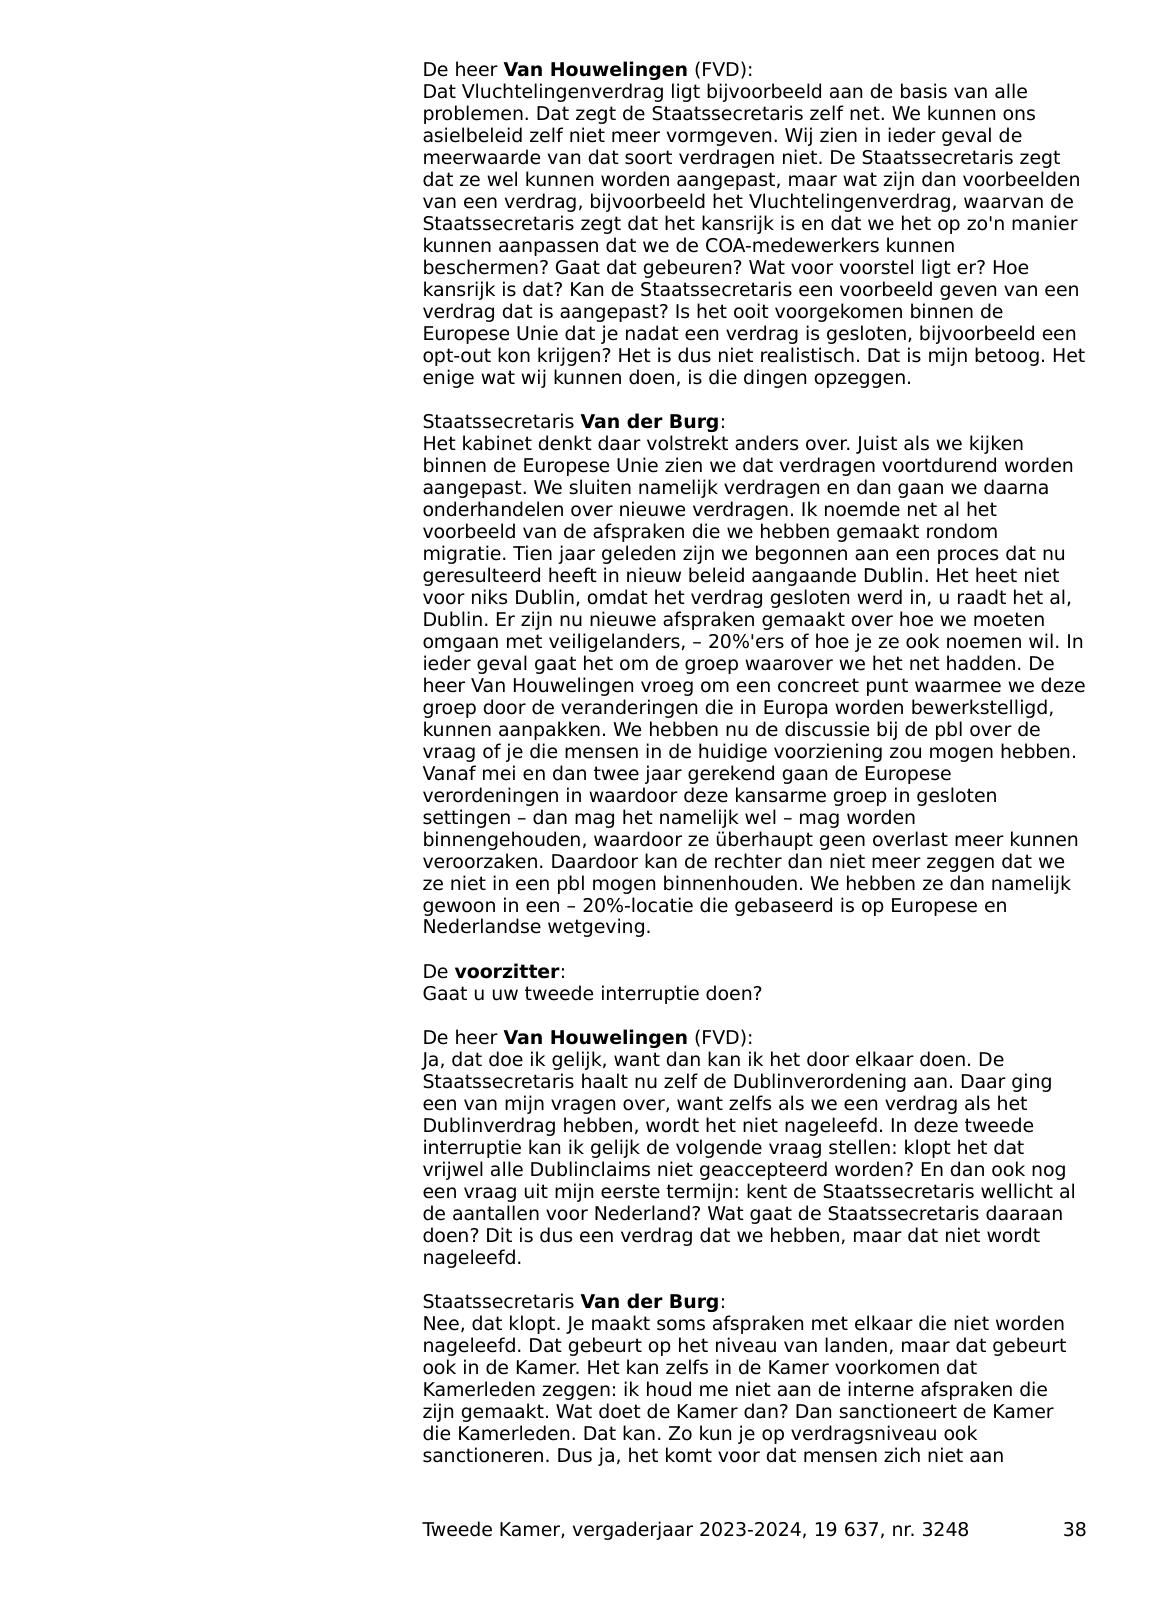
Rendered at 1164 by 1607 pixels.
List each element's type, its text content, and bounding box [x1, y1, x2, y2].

text De voorzitter: [422, 961, 1087, 983]
text Het kabinet denkt daar volstrekt anders over. Juist als we kijken binnen de Europese Unie zien we dat verdragen voortdurend worden aangepast. We sluiten namelijk verdragen en dan gaan we daarna onderhandelen over nieuwe verdragen. Ik noemde net al het voorbeeld van de afspraken die we hebben gemaakt rondom migratie. Tien jaar geleden zijn we begonnen aan een proces dat nu geresulteerd heeft in nieuw beleid aangaande Dublin. Het heet niet voor niks Dublin, omdat het verdrag gesloten werd in, u raadt het al, Dublin. Er zijn nu nieuwe afspraken gemaakt over hoe we moeten omgaan met veiligelanders, – 20%'ers of hoe je ze ook noemen wil. In ieder geval gaat het om de groep waarover we het net hadden. De heer Van Houwelingen vroeg om een concreet punt waarmee we deze groep door de veranderingen die in Europa worden bewerkstelligd, kunnen aanpakken. We hebben nu de discussie bij de pbl over de vraag of je die mensen in de huidige voorziening zou mogen hebben. Vanaf mei en dan twee jaar gerekend gaan de Europese verordeningen in waardoor deze kansarme groep in gesloten settingen – dan mag het namelijk wel – mag worden binnengehouden, waardoor ze überhaupt geen overlast meer kunnen veroorzaken. Daardoor kan de rechter dan niet meer zeggen dat we ze niet in een pbl mogen binnenhouden. We hebben ze dan namelijk gewoon in een – 20%-locatie die gebaseerd is op Europese en Nederlandse wetgeving. [422, 433, 1087, 938]
text Nee, dat klopt. Je maakt soms afspraken met elkaar die niet worden nageleefd. Dat gebeurt op het niveau van landen, maar dat gebeurt ook in de Kamer. Het kan zelfs in de Kamer voorkomen dat Kamerleden zeggen: ik houd me niet aan de interne afspraken die zijn gemaakt. Wat doet de Kamer dan? Dan sanctioneert de Kamer die Kamerleden. Dat kan. Zo kun je op verdragsniveau ook sanctioneren. Dus ja, het komt voor dat mensen zich niet aan [422, 1313, 1087, 1467]
text De heer Van Houwelingen (FVD): [422, 1027, 1087, 1049]
text Staatssecretaris Van der Burg: [422, 411, 1087, 433]
text Gaat u uw tweede interruptie doen? [422, 983, 1087, 1004]
text De heer Van Houwelingen (FVD): [422, 59, 1087, 81]
text Staatssecretaris Van der Burg: [422, 1291, 1087, 1313]
text Dat Vluchtelingenverdrag ligt bijvoorbeeld aan de basis van alle problemen. Dat zegt de Staatssecretaris zelf net. We kunnen ons asielbeleid zelf niet meer vormgeven. Wij zien in ieder geval de meerwaarde van dat soort verdragen niet. De Staatssecretaris zegt dat ze wel kunnen worden aangepast, maar wat zijn dan voorbeelden van een verdrag, bijvoorbeeld het Vluchtelingenverdrag, waarvan de Staatssecretaris zegt dat het kansrijk is en dat we het op zo'n manier kunnen aanpassen dat we de COA-medewerkers kunnen beschermen? Gaat dat gebeuren? Wat voor voorstel ligt er? Hoe kansrijk is dat? Kan de Staatssecretaris een voorbeeld geven van een verdrag dat is aangepast? Is het ooit voorgekomen binnen de Europese Unie dat je nadat een verdrag is gesloten, bijvoorbeeld een opt-out kon krijgen? Het is dus niet realistisch. Dat is mijn betoog. Het enige wat wij kunnen doen, is die dingen opzeggen. [422, 81, 1087, 389]
text Ja, dat doe ik gelijk, want dan kan ik het door elkaar doen. De Staatssecretaris haalt nu zelf de Dublinverordening aan. Daar ging een van mijn vragen over, want zelfs als we een verdrag als het Dublinverdrag hebben, wordt het niet nageleefd. In deze tweede interruptie kan ik gelijk de volgende vraag stellen: klopt het dat vrijwel alle Dublinclaims niet geaccepteerd worden? En dan ook nog een vraag uit mijn eerste termijn: kent de Staatssecretaris wellicht al de aantallen voor Nederland? Wat gaat de Staatssecretaris daaraan doen? Dit is dus een verdrag dat we hebben, maar dat niet wordt nageleefd. [422, 1049, 1087, 1268]
